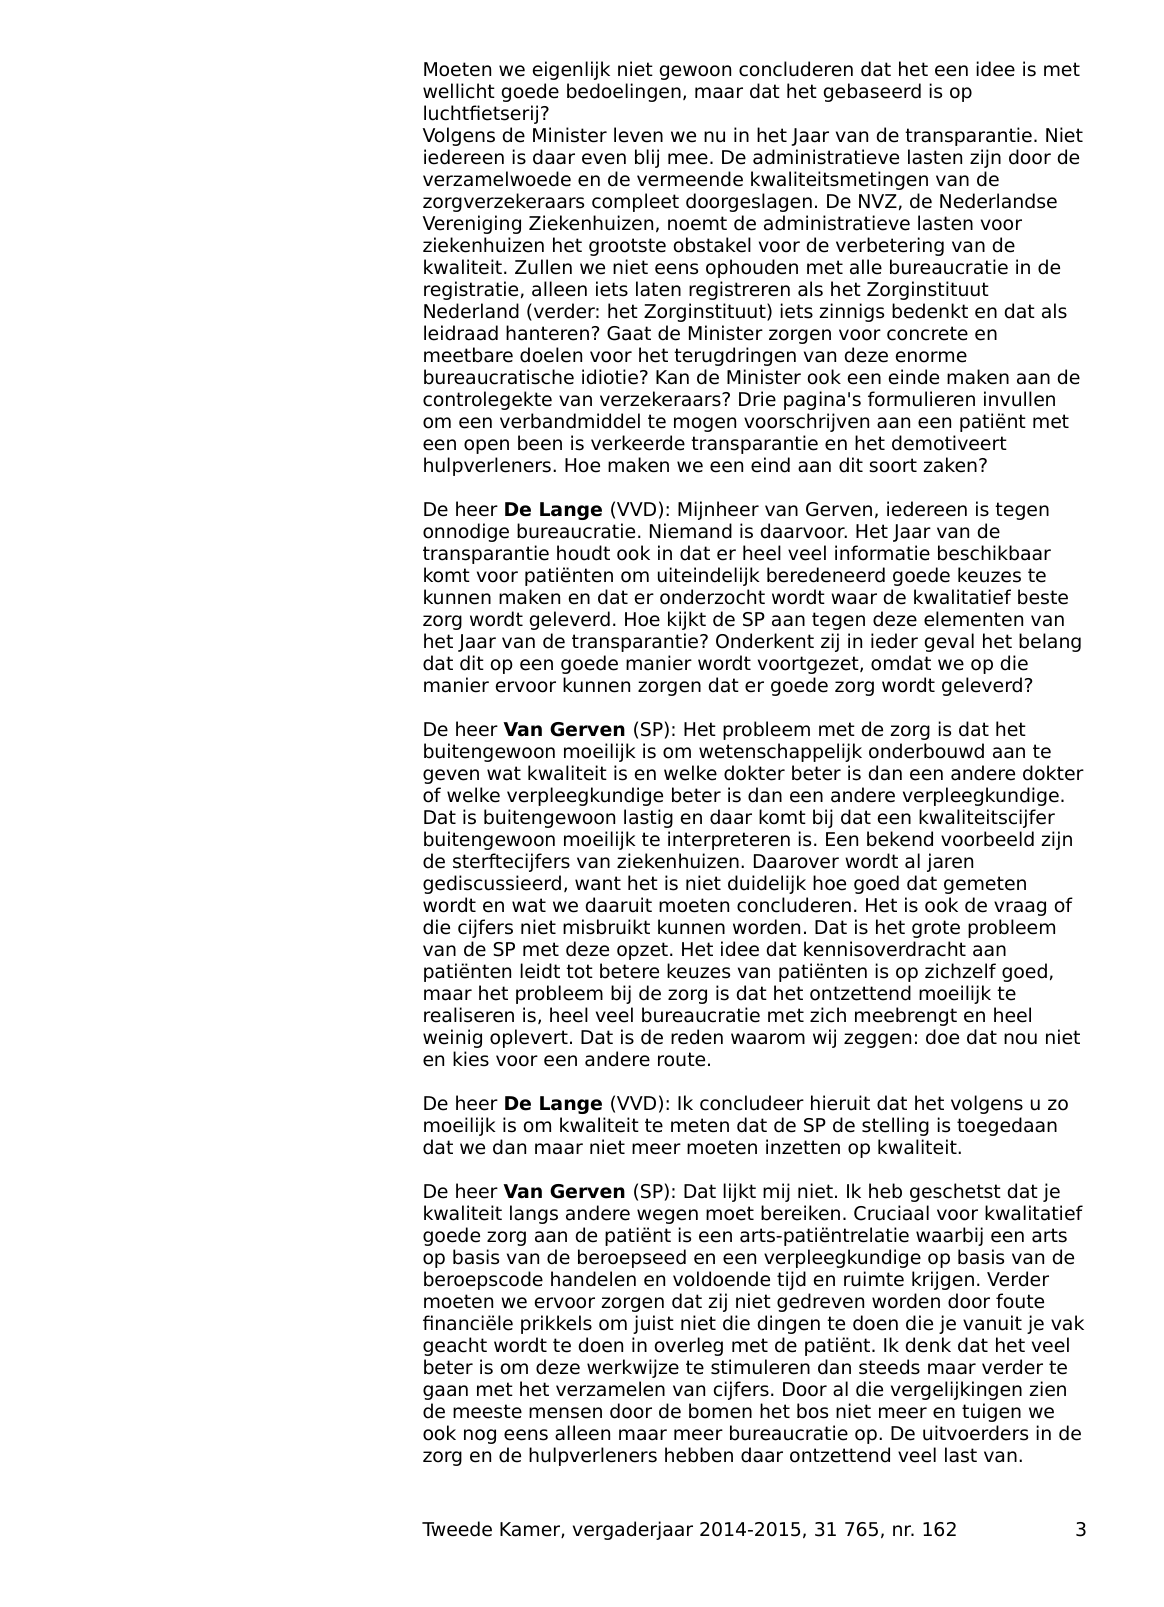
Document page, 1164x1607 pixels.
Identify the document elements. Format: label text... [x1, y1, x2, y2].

text Moeten we eigenlijk niet gewoon concluderen dat het een idee is met wellicht goede bedoelingen, maar dat het gebaseerd is op luchtfietserij? [422, 59, 1087, 125]
text Volgens de Minister leven we nu in het Jaar van de transparantie. Niet iedereen is daar even blij mee. De administratieve lasten zijn door de verzamelwoede en de vermeende kwaliteitsmetingen van de zorgverzekeraars compleet doorgeslagen. De NVZ, de Nederlandse Vereniging Ziekenhuizen, noemt de administratieve lasten voor ziekenhuizen het grootste obstakel voor de verbetering van de kwaliteit. Zullen we niet eens ophouden met alle bureaucratie in de registratie, alleen iets laten registreren als het Zorginstituut Nederland (verder: het Zorginstituut) iets zinnigs bedenkt en dat als leidraad hanteren? Gaat de Minister zorgen voor concrete en meetbare doelen voor het terugdringen van deze enorme bureaucratische idiotie? Kan de Minister ook een einde maken aan de controlegekte van verzekeraars? Drie pagina's formulieren invullen om een verbandmiddel te mogen voorschrijven aan een patiënt met een open been is verkeerde transparantie en het demotiveert hulpverleners. Hoe maken we een eind aan dit soort zaken? [422, 125, 1087, 477]
text De heer De Lange (VVD): Mijnheer van Gerven, iedereen is tegen onnodige bureaucratie. Niemand is daarvoor. Het Jaar van de transparantie houdt ook in dat er heel veel informatie beschikbaar komt voor patiënten om uiteindelijk beredeneerd goede keuzes te kunnen maken en dat er onderzocht wordt waar de kwalitatief beste zorg wordt geleverd. Hoe kijkt de SP aan tegen deze elementen van het Jaar van de transparantie? Onderkent zij in ieder geval het belang dat dit op een goede manier wordt voortgezet, omdat we op die manier ervoor kunnen zorgen dat er goede zorg wordt geleverd? [422, 499, 1087, 697]
text De heer Van Gerven (SP): Dat lijkt mij niet. Ik heb geschetst dat je kwaliteit langs andere wegen moet bereiken. Cruciaal voor kwalitatief goede zorg aan de patiënt is een arts-patiëntrelatie waarbij een arts op basis van de beroepseed en een verpleegkundige op basis van de beroepscode handelen en voldoende tijd en ruimte krijgen. Verder moeten we ervoor zorgen dat zij niet gedreven worden door foute financiële prikkels om juist niet die dingen te doen die je vanuit je vak geacht wordt te doen in overleg met de patiënt. Ik denk dat het veel beter is om deze werkwijze te stimuleren dan steeds maar verder te gaan met het verzamelen van cijfers. Door al die vergelijkingen zien de meeste mensen door de bomen het bos niet meer en tuigen we ook nog eens alleen maar meer bureaucratie op. De uitvoerders in de zorg en de hulpverleners hebben daar ontzettend veel last van. [422, 1181, 1087, 1467]
text De heer Van Gerven (SP): Het probleem met de zorg is dat het buitengewoon moeilijk is om wetenschappelijk onderbouwd aan te geven wat kwaliteit is en welke dokter beter is dan een andere dokter of welke verpleegkundige beter is dan een andere verpleegkundige. Dat is buitengewoon lastig en daar komt bij dat een kwaliteitscijfer buitengewoon moeilijk te interpreteren is. Een bekend voorbeeld zijn de sterftecijfers van ziekenhuizen. Daarover wordt al jaren gediscussieerd, want het is niet duidelijk hoe goed dat gemeten wordt en wat we daaruit moeten concluderen. Het is ook de vraag of die cijfers niet misbruikt kunnen worden. Dat is het grote probleem van de SP met deze opzet. Het idee dat kennisoverdracht aan patiënten leidt tot betere keuzes van patiënten is op zichzelf goed, maar het probleem bij de zorg is dat het ontzettend moeilijk te realiseren is, heel veel bureaucratie met zich meebrengt en heel weinig oplevert. Dat is de reden waarom wij zeggen: doe dat nou niet en kies voor een andere route. [422, 719, 1087, 1071]
text De heer De Lange (VVD): Ik concludeer hieruit dat het volgens u zo moeilijk is om kwaliteit te meten dat de SP de stelling is toegedaan dat we dan maar niet meer moeten inzetten op kwaliteit. [422, 1093, 1087, 1159]
